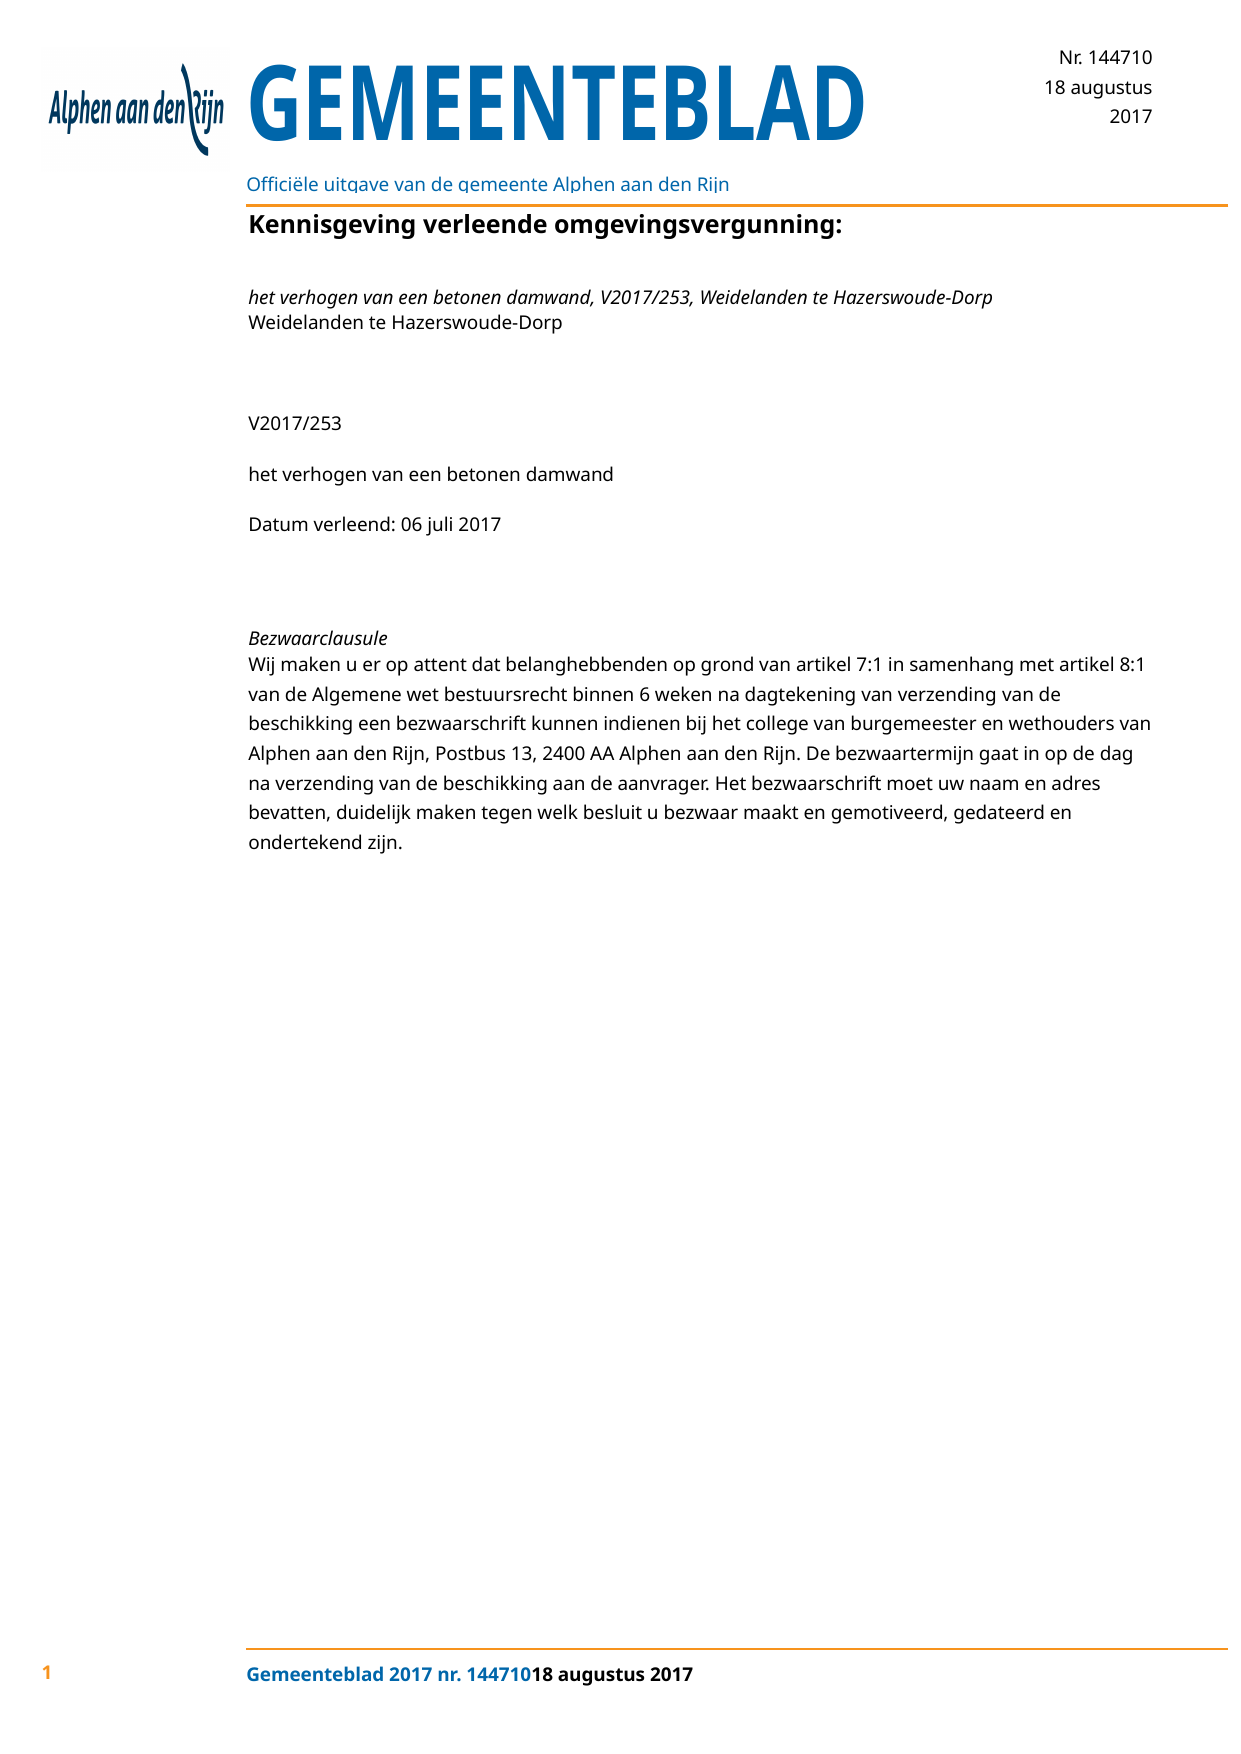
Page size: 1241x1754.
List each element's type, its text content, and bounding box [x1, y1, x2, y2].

text Kennisgeving verleende omgevingsvergunning: [248, 207, 1152, 241]
text Bezwaarclausule [248, 626, 1152, 651]
text Weidelanden te Hazerswoude-Dorp [248, 309, 1152, 335]
text Wij maken u er op attent dat belanghebbenden op grond van artikel 7:1 in samenhang met artikel 8:1 van de Algemene wet bestuursrecht binnen 6 weken na dagtekening van verzending van de beschikking een bezwaarschrift kunnen indienen bij het college van burgemeester en wethouders van Alphen aan den Rijn, Postbus 13, 2400 AA Alphen aan den Rijn. De bezwaartermijn gaat in op de dag na verzending van de beschikking aan de aanvrager. Het bezwaarschrift moet uw naam en adres bevatten, duidelijk maken tegen welk besluit u bezwaar maakt en gemotiveerd, gedateerd en ondertekend zijn. [248, 651, 1152, 854]
text Datum verleend: 06 juli 2017 [248, 511, 1152, 537]
picture [41, 47, 231, 172]
text het verhogen van een betonen damwand, V2017/253, Weidelanden te Hazerswoude-Dorp [248, 284, 1152, 309]
text het verhogen van een betonen damwand [248, 461, 1152, 487]
text V2017/253 [248, 410, 1152, 436]
